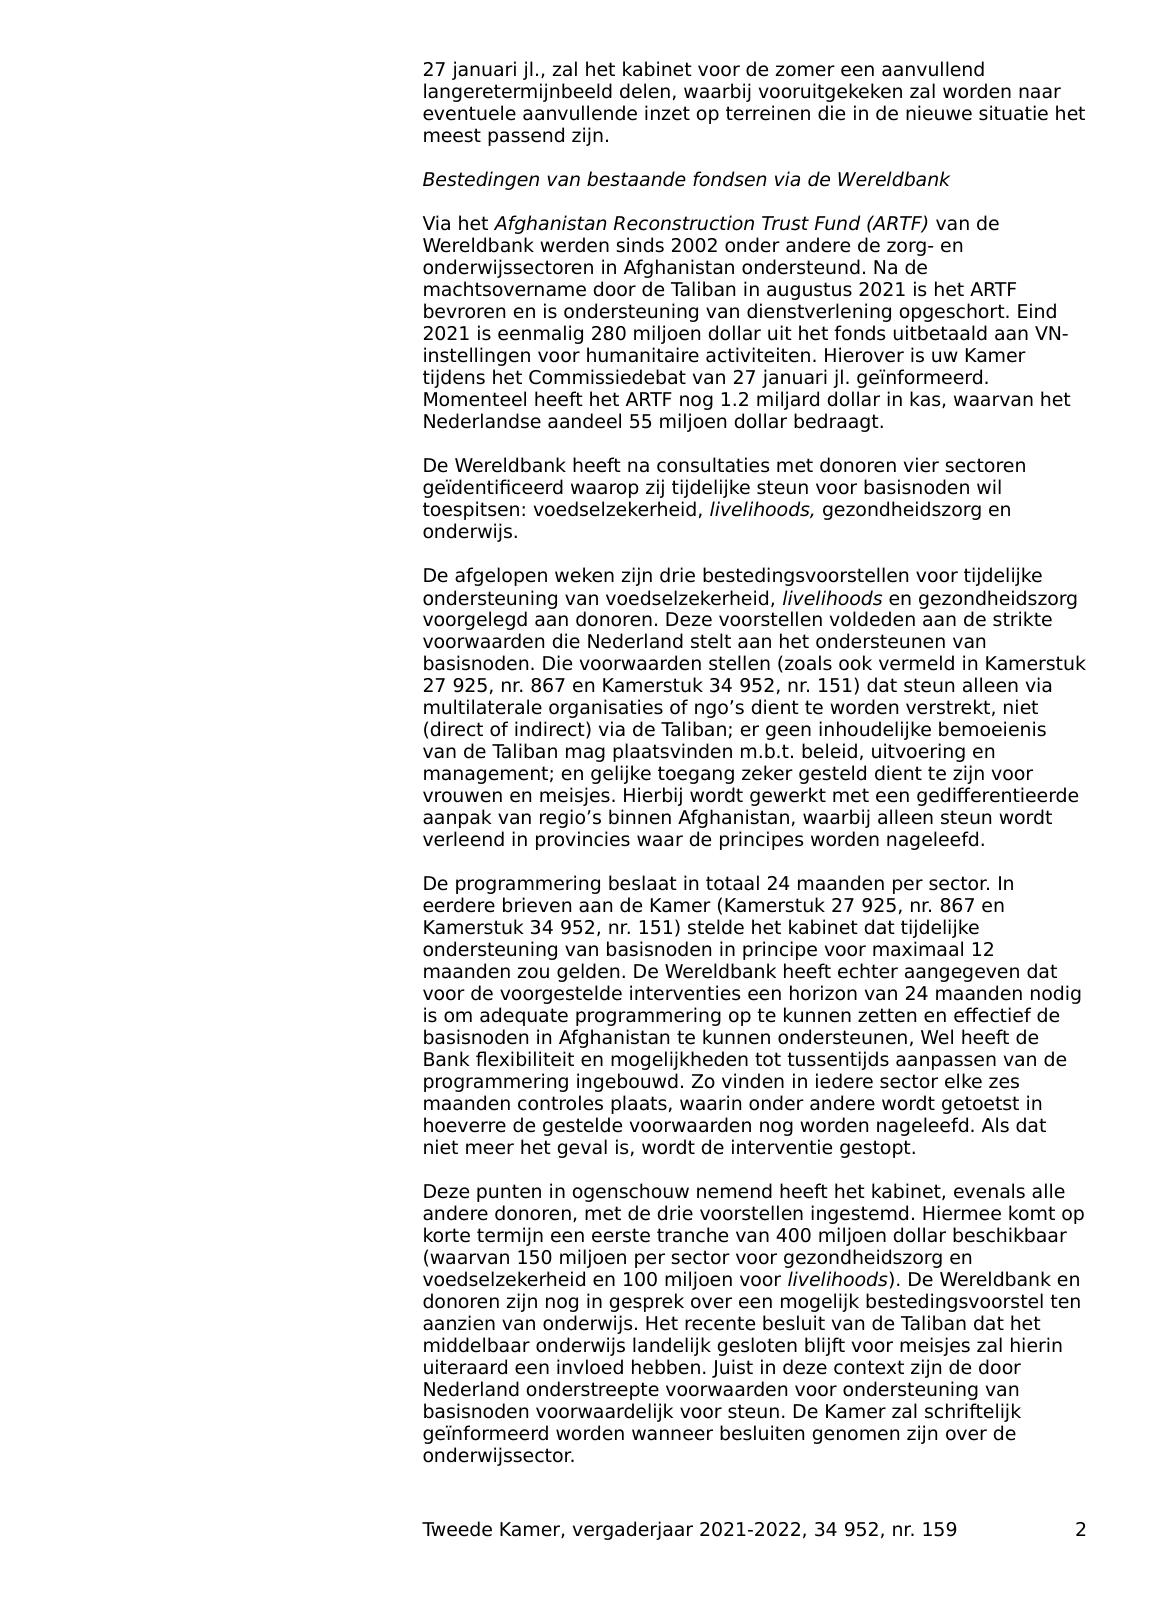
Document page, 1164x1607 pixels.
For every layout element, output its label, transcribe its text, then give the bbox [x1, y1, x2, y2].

text De Wereldbank heeft na consultaties met donoren vier sectoren geïdentificeerd waarop zij tijdelijke steun voor basisnoden wil toespitsen: voedselzekerheid, livelihoods, gezondheidszorg en onderwijs. [422, 455, 1087, 543]
text De programmering beslaat in totaal 24 maanden per sector. In eerdere brieven aan de Kamer (Kamerstuk 27 925, nr. 867 en Kamerstuk 34 952, nr. 151) stelde het kabinet dat tijdelijke ondersteuning van basisnoden in principe voor maximaal 12 maanden zou gelden. De Wereldbank heeft echter aangegeven dat voor de voorgestelde interventies een horizon van 24 maanden nodig is om adequate programmering op te kunnen zetten en effectief de basisnoden in Afghanistan te kunnen ondersteunen, Wel heeft de Bank flexibiliteit en mogelijkheden tot tussentijds aanpassen van de programmering ingebouwd. Zo vinden in iedere sector elke zes maanden controles plaats, waarin onder andere wordt getoetst in hoeverre de gestelde voorwaarden nog worden nageleefd. Als dat niet meer het geval is, wordt de interventie gestopt. [422, 873, 1087, 1159]
subtitle Bestedingen van bestaande fondsen via de Wereldbank [422, 169, 1087, 191]
text De afgelopen weken zijn drie bestedingsvoorstellen voor tijdelijke ondersteuning van voedselzekerheid, livelihoods en gezondheidszorg voorgelegd aan donoren. Deze voorstellen voldeden aan de strikte voorwaarden die Nederland stelt aan het ondersteunen van basisnoden. Die voorwaarden stellen (zoals ook vermeld in Kamerstuk 27 925, nr. 867 en Kamerstuk 34 952, nr. 151) dat steun alleen via multilaterale organisaties of ngo’s dient te worden verstrekt, niet (direct of indirect) via de Taliban; er geen inhoudelijke bemoeienis van de Taliban mag plaatsvinden m.b.t. beleid, uitvoering en management; en gelijke toegang zeker gesteld dient te zijn voor vrouwen en meisjes. Hierbij wordt gewerkt met een gedifferentieerde aanpak van regio’s binnen Afghanistan, waarbij alleen steun wordt verleend in provincies waar de principes worden nageleefd. [422, 565, 1087, 851]
text 27 januari jl., zal het kabinet voor de zomer een aanvullend langeretermijnbeeld delen, waarbij vooruitgekeken zal worden naar eventuele aanvullende inzet op terreinen die in de nieuwe situatie het meest passend zijn. [422, 59, 1087, 147]
text Deze punten in ogenschouw nemend heeft het kabinet, evenals alle andere donoren, met de drie voorstellen ingestemd. Hiermee komt op korte termijn een eerste tranche van 400 miljoen dollar beschikbaar (waarvan 150 miljoen per sector voor gezondheidszorg en voedselzekerheid en 100 miljoen voor livelihoods). De Wereldbank en donoren zijn nog in gesprek over een mogelijk bestedingsvoorstel ten aanzien van onderwijs. Het recente besluit van de Taliban dat het middelbaar onderwijs landelijk gesloten blijft voor meisjes zal hierin uiteraard een invloed hebben. Juist in deze context zijn de door Nederland onderstreepte voorwaarden voor ondersteuning van basisnoden voorwaardelijk voor steun. De Kamer zal schriftelijk geïnformeerd worden wanneer besluiten genomen zijn over de onderwijssector. [422, 1181, 1087, 1467]
text Via het Afghanistan Reconstruction Trust Fund (ARTF) van de Wereldbank werden sinds 2002 onder andere de zorg- en onderwijssectoren in Afghanistan ondersteund. Na de machtsovername door de Taliban in augustus 2021 is het ARTF bevroren en is ondersteuning van dienstverlening opgeschort. Eind 2021 is eenmalig 280 miljoen dollar uit het fonds uitbetaald aan VN-instellingen voor humanitaire activiteiten. Hierover is uw Kamer tijdens het Commissiedebat van 27 januari jl. geïnformeerd. Momenteel heeft het ARTF nog 1.2 miljard dollar in kas, waarvan het Nederlandse aandeel 55 miljoen dollar bedraagt. [422, 213, 1087, 433]
